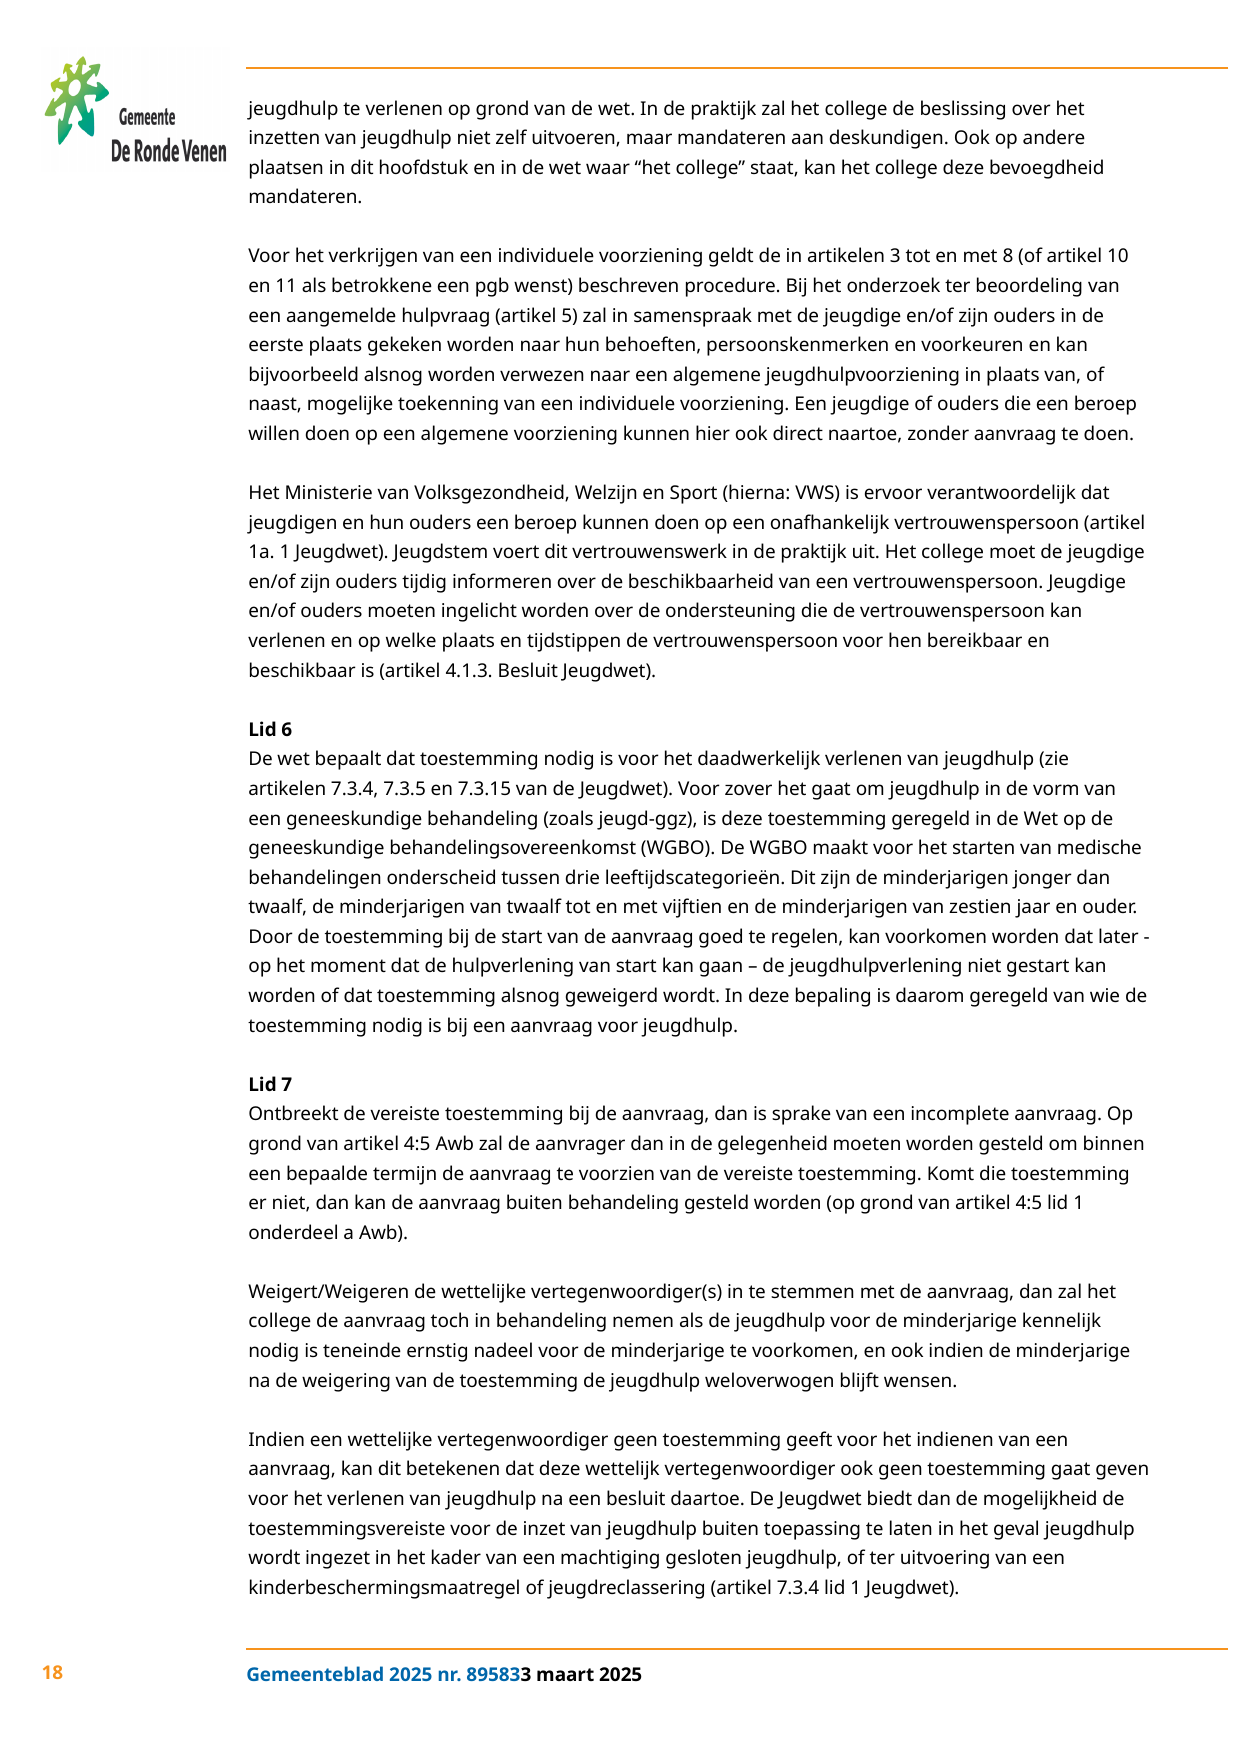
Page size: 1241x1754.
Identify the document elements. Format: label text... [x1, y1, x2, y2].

text Voor het verkrijgen van een individuele voorziening geldt de in artikelen 3 tot en met 8 (of artikel 10 en 11 als betrokkene een pgb wenst) beschreven procedure. Bij het onderzoek ter beoordeling van een aangemelde hulpvraag (artikel 5) zal in samenspraak met de jeugdige en/of zijn ouders in de eerste plaats gekeken worden naar hun behoeften, persoonskenmerken en voorkeuren en kan bijvoorbeeld alsnog worden verwezen naar een algemene jeugdhulpvoorziening in plaats van, of naast, mogelijke toekenning van een individuele voorziening. Een jeugdige of ouders die een beroep willen doen op een algemene voorziening kunnen hier ook direct naartoe, zonder aanvraag te doen. [248, 243, 1152, 446]
text Weigert/Weigeren de wettelijke vertegenwoordiger(s) in te stemmen met de aanvraag, dan zal het college de aanvraag toch in behandeling nemen als de jeugdhulp voor de minderjarige kennelijk nodig is teneinde ernstig nadeel voor de minderjarige te voorkomen, en ook indien de minderjarige na de weigering van de toestemming de jeugdhulp weloverwogen blijft wensen. [248, 1278, 1152, 1393]
text Indien een wettelijke vertegenwoordiger geen toestemming geeft voor het indienen van een aanvraag, kan dit betekenen dat deze wettelijk vertegenwoordiger ook geen toestemming gaat geven voor het verlenen van jeugdhulp na een besluit daartoe. De Jeugdwet biedt dan de mogelijkheid de toestemmingsvereiste voor de inzet van jeugdhulp buiten toepassing te laten in het geval jeugdhulp wordt ingezet in het kader van een machtiging gesloten jeugdhulp, of ter uitvoering van een kinderbeschermingsmaatregel of jeugdreclassering (artikel 7.3.4 lid 1 Jeugdwet). [248, 1426, 1152, 1600]
text Ontbreekt de vereiste toestemming bij de aanvraag, dan is sprake van een incomplete aanvraag. Op grond van artikel 4:5 Awb zal de aanvrager dan in de gelegenheid moeten worden gesteld om binnen een bepaalde termijn de aanvraag te voorzien van de vereiste toestemming. Komt die toestemming er niet, dan kan de aanvraag buiten behandeling gesteld worden (op grond van artikel 4:5 lid 1 onderdeel a Awb). [248, 1101, 1152, 1245]
text Lid 7 [248, 1071, 1152, 1097]
picture [41, 47, 231, 172]
text Lid 6 [248, 716, 1152, 742]
text Het Ministerie van Volksgezondheid, Welzijn en Sport (hierna: VWS) is ervoor verantwoordelijk dat jeugdigen en hun ouders een beroep kunnen doen op een onafhankelijk vertrouwenspersoon (artikel 1a. 1 Jeugdwet). Jeugdstem voert dit vertrouwenswerk in de praktijk uit. Het college moet de jeugdige en/of zijn ouders tijdig informeren over de beschikbaarheid van een vertrouwenspersoon. Jeugdige en/of ouders moeten ingelicht worden over de ondersteuning die de vertrouwenspersoon kan verlenen en op welke plaats en tijdstippen de vertrouwenspersoon voor hen bereikbaar en beschikbaar is (artikel 4.1.3. Besluit Jeugdwet). [248, 479, 1152, 683]
text De wet bepaalt dat toestemming nodig is voor het daadwerkelijk verlenen van jeugdhulp (zie artikelen 7.3.4, 7.3.5 en 7.3.15 van de Jeugdwet). Voor zover het gaat om jeugdhulp in de vorm van een geneeskundige behandeling (zoals jeugd-ggz), is deze toestemming geregeld in de Wet op de geneeskundige behandelingsovereenkomst (WGBO). De WGBO maakt voor het starten van medische behandelingen onderscheid tussen drie leeftijdscategorieën. Dit zijn de minderjarigen jonger dan twaalf, de minderjarigen van twaalf tot en met vijftien en de minderjarigen van zestien jaar en ouder. Door de toestemming bij de start van de aanvraag goed te regelen, kan voorkomen worden dat later - op het moment dat de hulpverlening van start kan gaan – de jeugdhulpverlening niet gestart kan worden of dat toestemming alsnog geweigerd wordt. In deze bepaling is daarom geregeld van wie de toestemming nodig is bij een aanvraag voor jeugdhulp. [248, 746, 1152, 1038]
text jeugdhulp te verlenen op grond van de wet. In de praktijk zal het college de beslissing over het inzetten van jeugdhulp niet zelf uitvoeren, maar mandateren aan deskundigen. Ook op andere plaatsen in dit hoofdstuk en in de wet waar “het college” staat, kan het college deze bevoegdheid mandateren. [248, 95, 1152, 209]
